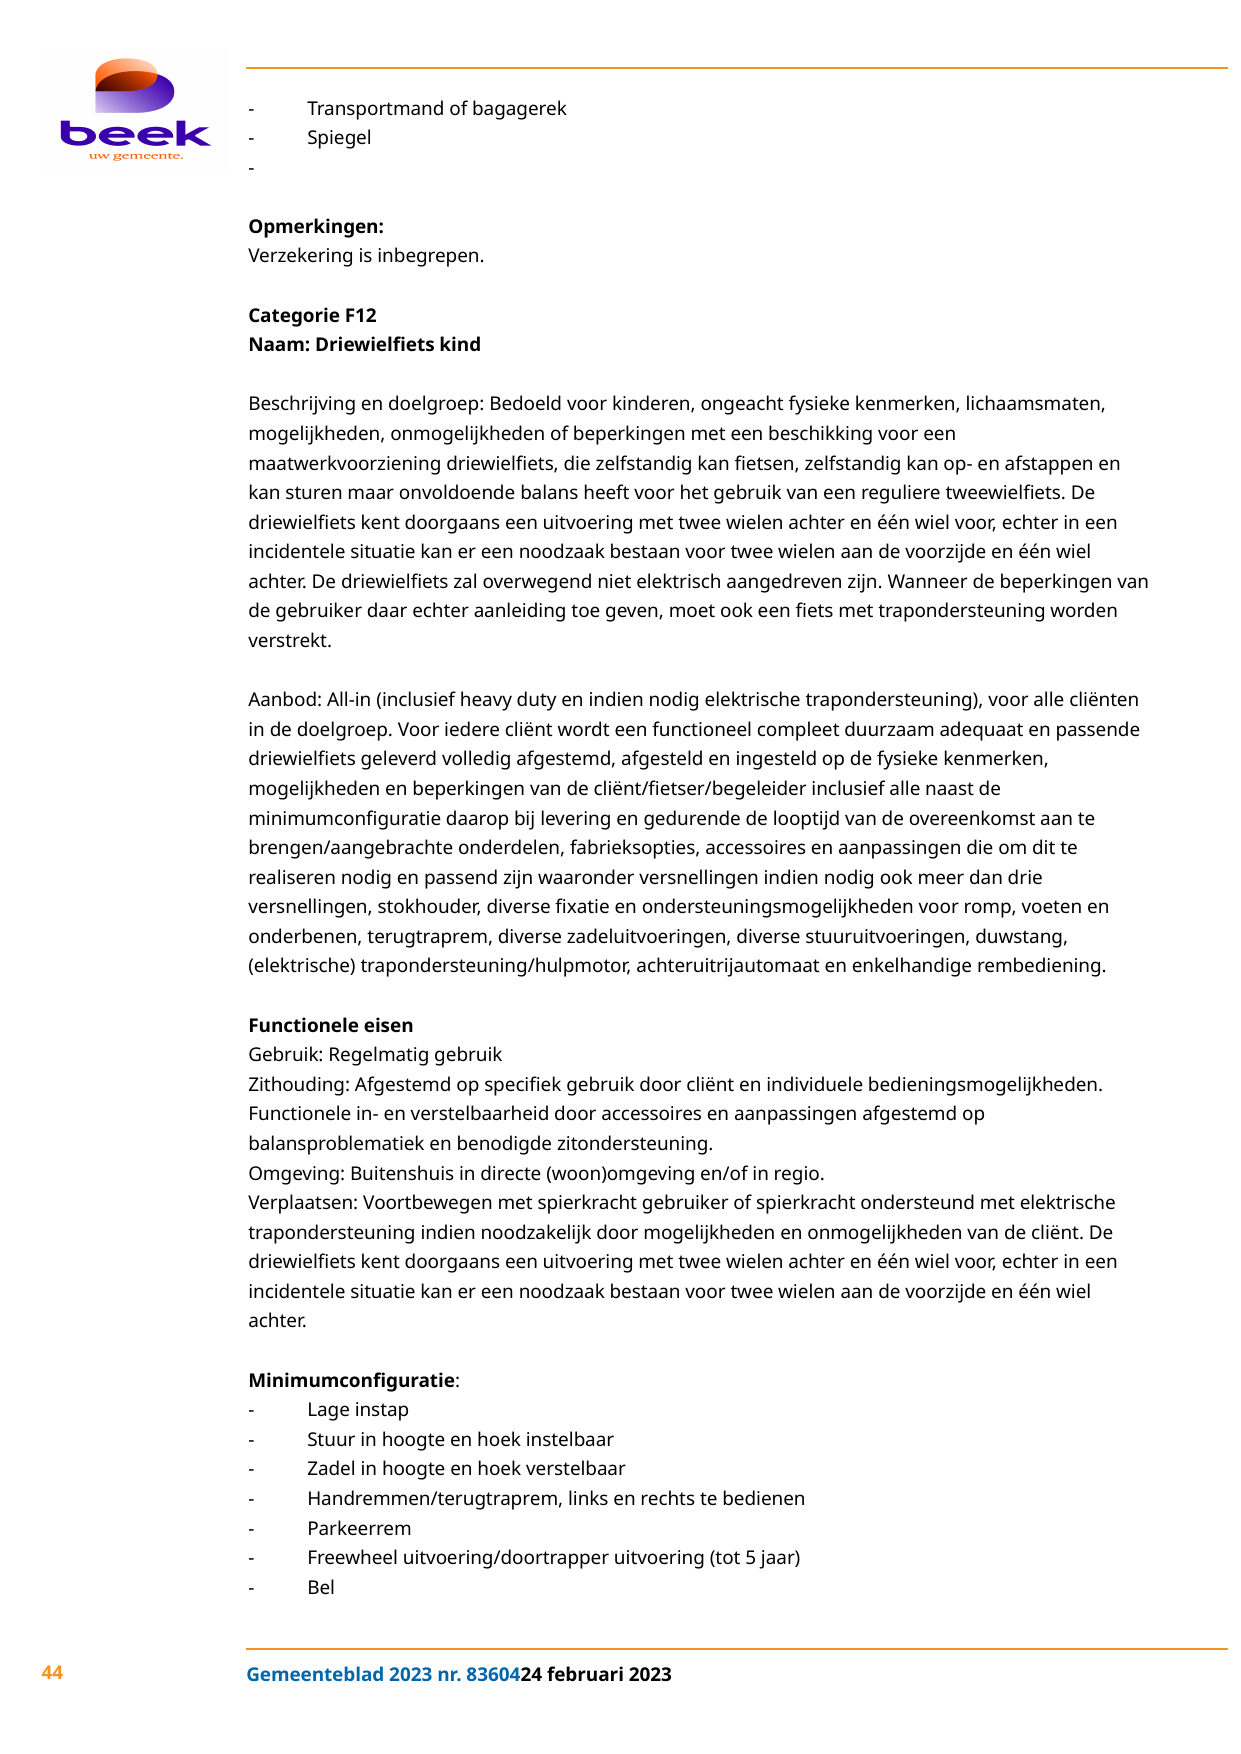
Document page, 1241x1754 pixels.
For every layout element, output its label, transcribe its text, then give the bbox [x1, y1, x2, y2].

text Aanbod: All-in (inclusief heavy duty en indien nodig elektrische trapondersteuning), voor alle cliënten in de doelgroep. Voor iedere cliënt wordt een functioneel compleet duurzaam adequaat en passende driewielfiets geleverd volledig afgestemd, afgesteld en ingesteld op de fysieke kenmerken, mogelijkheden en beperkingen van de cliënt/fietser/begeleider inclusief alle naast de minimumconfiguratie daarop bij levering en gedurende de looptijd van de overeenkomst aan te brengen/aangebrachte onderdelen, fabrieksopties, accessoires en aanpassingen die om dit te realiseren nodig en passend zijn waaronder versnellingen indien nodig ook meer dan drie versnellingen, stokhouder, diverse fixatie en ondersteuningsmogelijkheden voor romp, voeten en onderbenen, terugtraprem, diverse zadeluitvoeringen, diverse stuuruitvoeringen, duwstang, (elektrische) trapondersteuning/hulpmotor, achteruitrijautomaat en enkelhandige rembediening. [248, 686, 1152, 978]
text Verzekering is inbegrepen. [248, 243, 1152, 268]
text Functionele eisen [248, 1012, 1152, 1038]
text Minimumconfiguratie: [248, 1367, 1152, 1393]
text Verplaatsen: Voortbewegen met spierkracht gebruiker of spierkracht ondersteund met elektrische trapondersteuning indien noodzakelijk door mogelijkheden en onmogelijkheden van de cliënt. De driewielfiets kent doorgaans een uitvoering met twee wielen achter en één wiel voor, echter in een incidentele situatie kan er een noodzaak bestaan voor twee wielen aan de voorzijde en één wiel achter. [248, 1189, 1152, 1333]
list Parkeerrem [248, 1515, 1152, 1541]
text Beschrijving en doelgroep: Bedoeld voor kinderen, ongeacht fysieke kenmerken, lichaamsmaten, mogelijkheden, onmogelijkheden of beperkingen met een beschikking voor een maatwerkvoorziening driewielfiets, die zelfstandig kan fietsen, zelfstandig kan op- en afstappen en kan sturen maar onvoldoende balans heeft voor het gebruik van een reguliere tweewielfiets. De driewielfiets kent doorgaans een uitvoering met twee wielen achter en één wiel voor, echter in een incidentele situatie kan er een noodzaak bestaan voor twee wielen aan de voorzijde en één wiel achter. De driewielfiets zal overwegend niet elektrisch aangedreven zijn. Wanneer de beperkingen van de gebruiker daar echter aanleiding toe geven, moet ook een fiets met trapondersteuning worden verstrekt. [248, 391, 1152, 653]
text Opmerkingen: [248, 213, 1152, 239]
picture [41, 47, 231, 172]
text Categorie F12 [248, 302, 1152, 328]
list Spiegel [248, 124, 1152, 150]
list Lage instap [248, 1396, 1152, 1422]
list Freewheel uitvoering/doortrapper uitvoering (tot 5 jaar) [248, 1544, 1152, 1570]
list Stuur in hoogte en hoek instelbaar [248, 1426, 1152, 1452]
list Transportmand of bagagerek [248, 95, 1152, 121]
text Omgeving: Buitenshuis in directe (woon)omgeving en/of in regio. [248, 1160, 1152, 1186]
text Zithouding: Afgestemd op specifiek gebruik door cliënt en individuele bedieningsmogelijkheden. Functionele in- en verstelbaarheid door accessoires en aanpassingen afgestemd op balansproblematiek en benodigde zitondersteuning. [248, 1071, 1152, 1156]
text Gebruik: Regelmatig gebruik [248, 1041, 1152, 1067]
list Bel [248, 1574, 1152, 1600]
list Handremmen/terugtraprem, links en rechts te bedienen [248, 1485, 1152, 1511]
list Zadel in hoogte en hoek verstelbaar [248, 1456, 1152, 1481]
text Naam: Driewielfiets kind [248, 331, 1152, 357]
